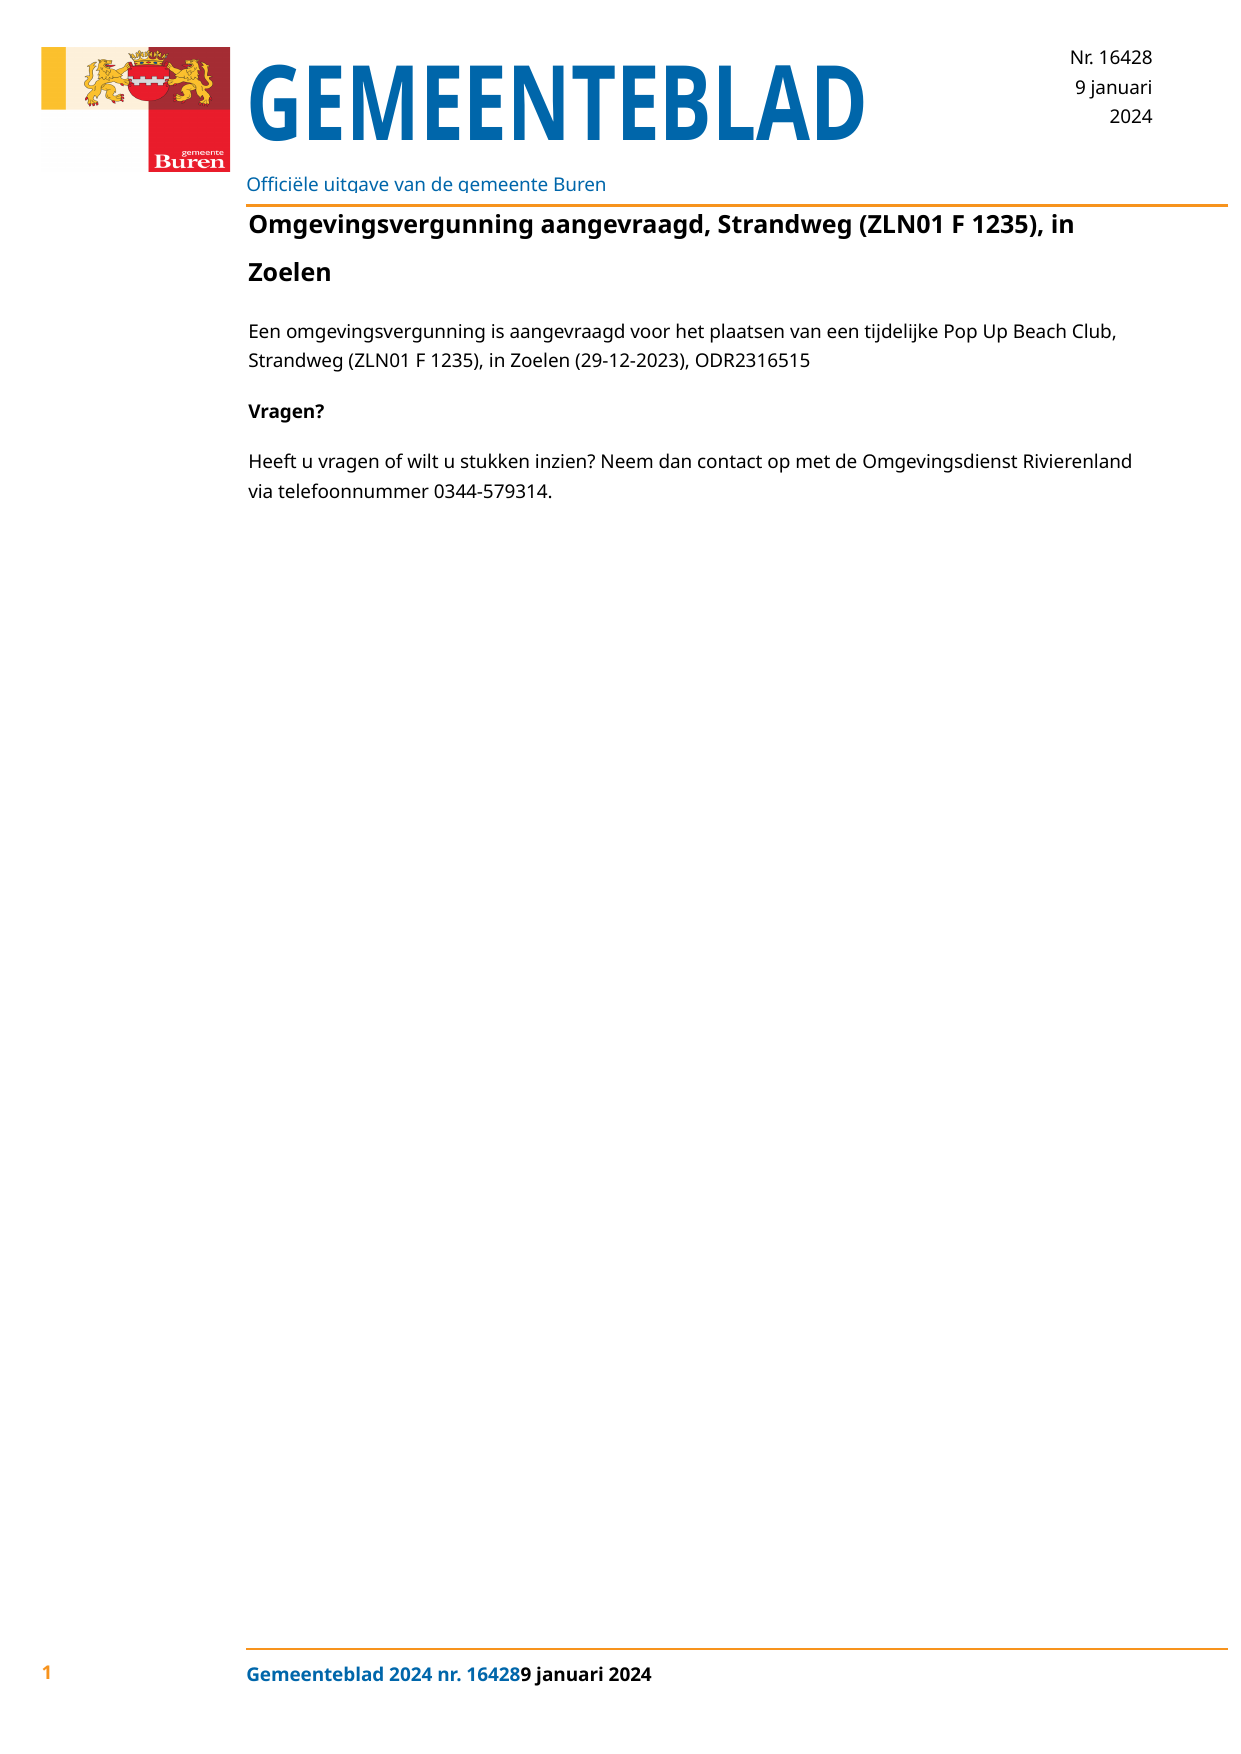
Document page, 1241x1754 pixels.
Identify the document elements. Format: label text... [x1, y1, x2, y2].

text Vragen? [248, 398, 1152, 424]
text Omgevingsvergunning aangevraagd, Strandweg (ZLN01 F 1235), in Zoelen [248, 207, 1152, 288]
picture [41, 47, 231, 172]
text Een omgevingsvergunning is aangevraagd voor het plaatsen van een tijdelijke Pop Up Beach Club, Strandweg (ZLN01 F 1235), in Zoelen (29-12-2023), ODR2316515 [248, 318, 1152, 373]
text Heeft u vragen of wilt u stukken inzien? Neem dan contact op met de Omgevingsdienst Rivierenland via telefoonnummer 0344-579314. [248, 448, 1152, 504]
